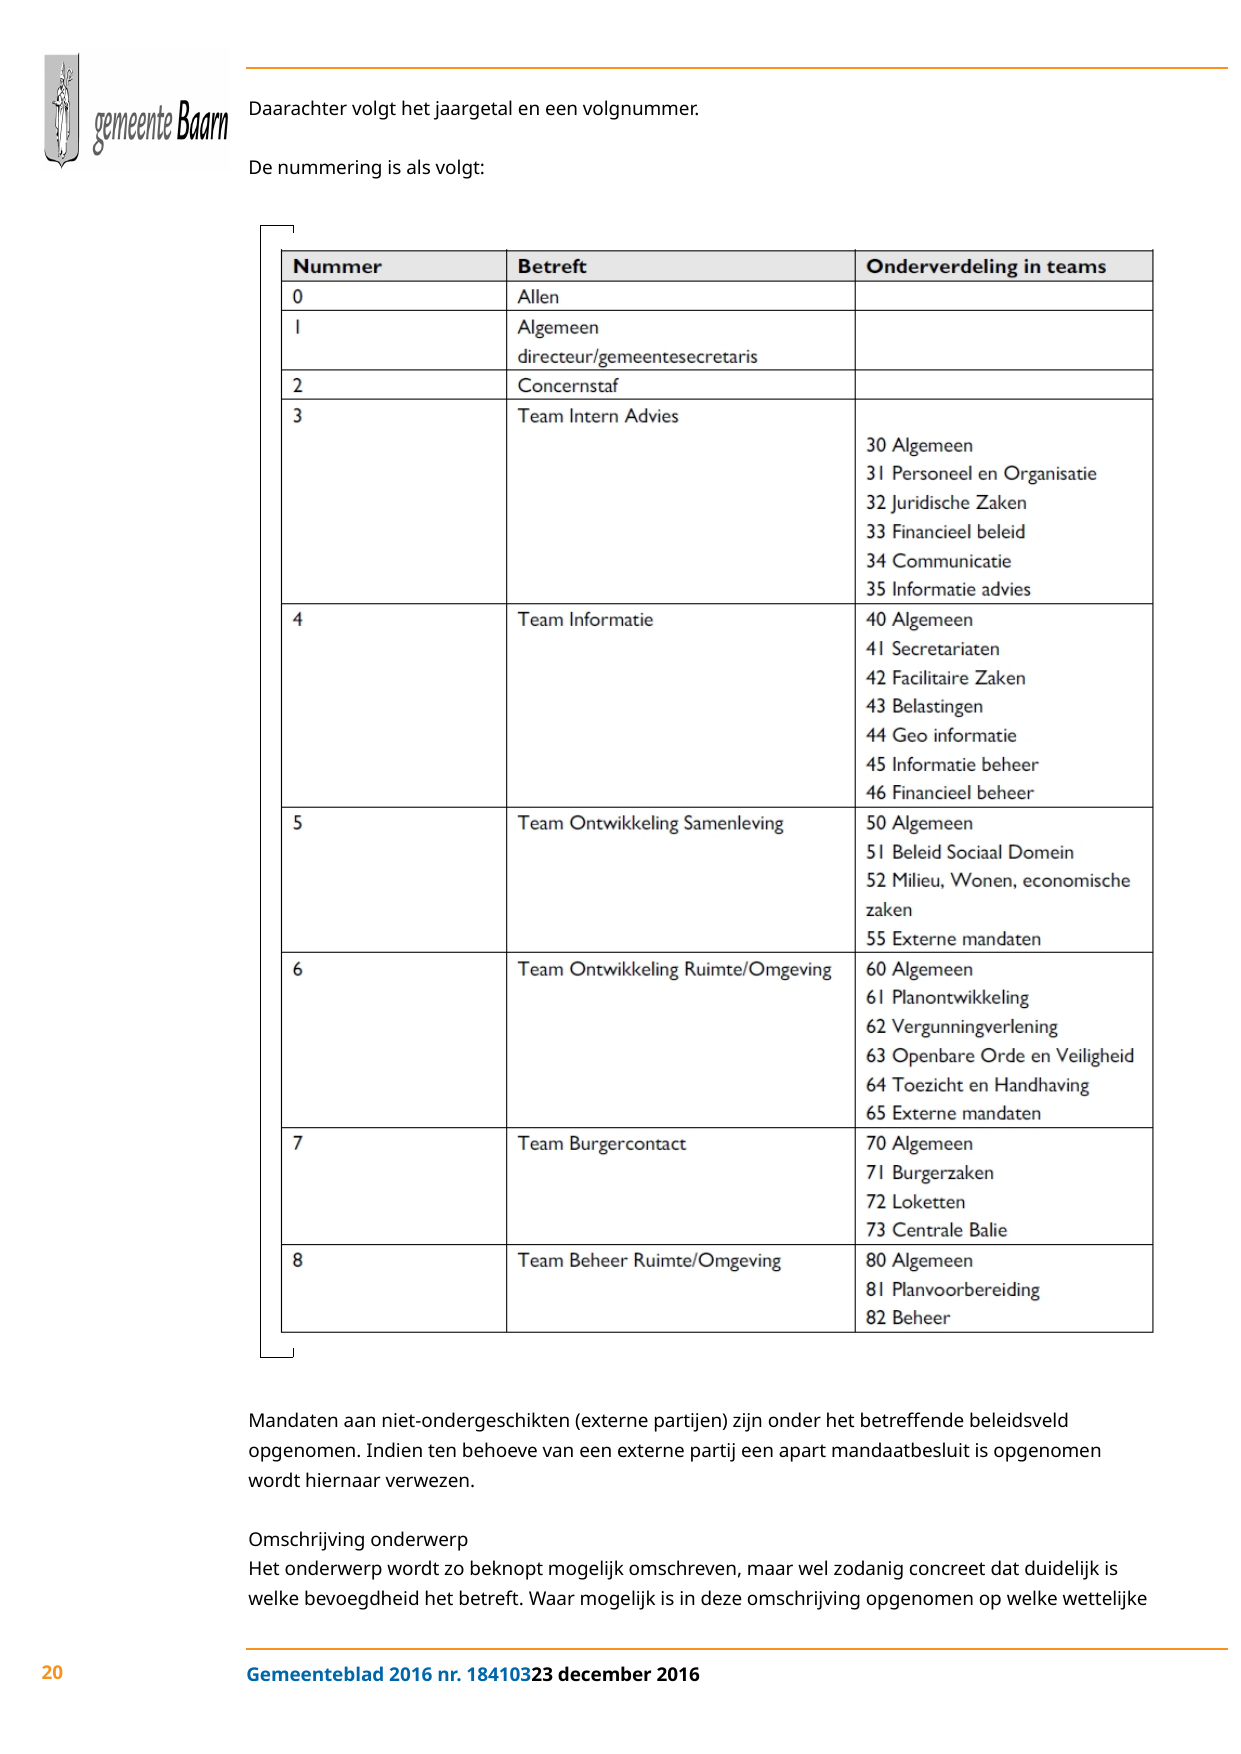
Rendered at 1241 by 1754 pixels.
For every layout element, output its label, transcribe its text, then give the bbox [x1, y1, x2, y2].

text Het onderwerp wordt zo beknopt mogelijk omschreven, maar wel zodanig concreet dat duidelijk is welke bevoegdheid het betreft. Waar mogelijk is in deze omschrijving opgenomen op welke wettelijke [248, 1556, 1152, 1611]
text Daarachter volgt het jaargetal en een volgnummer. [248, 95, 1152, 121]
text De nummering is als volgt: [248, 154, 1152, 180]
picture [268, 233, 1173, 1348]
text Mandaten aan niet-ondergeschikten (externe partijen) zijn onder het betreffende beleidsveld opgenomen. Indien ten behoeve van een externe partij een apart mandaatbesluit is opgenomen wordt hiernaar verwezen. [248, 1408, 1152, 1492]
text Omschrijving onderwerp [248, 1526, 1152, 1552]
picture [41, 47, 231, 172]
